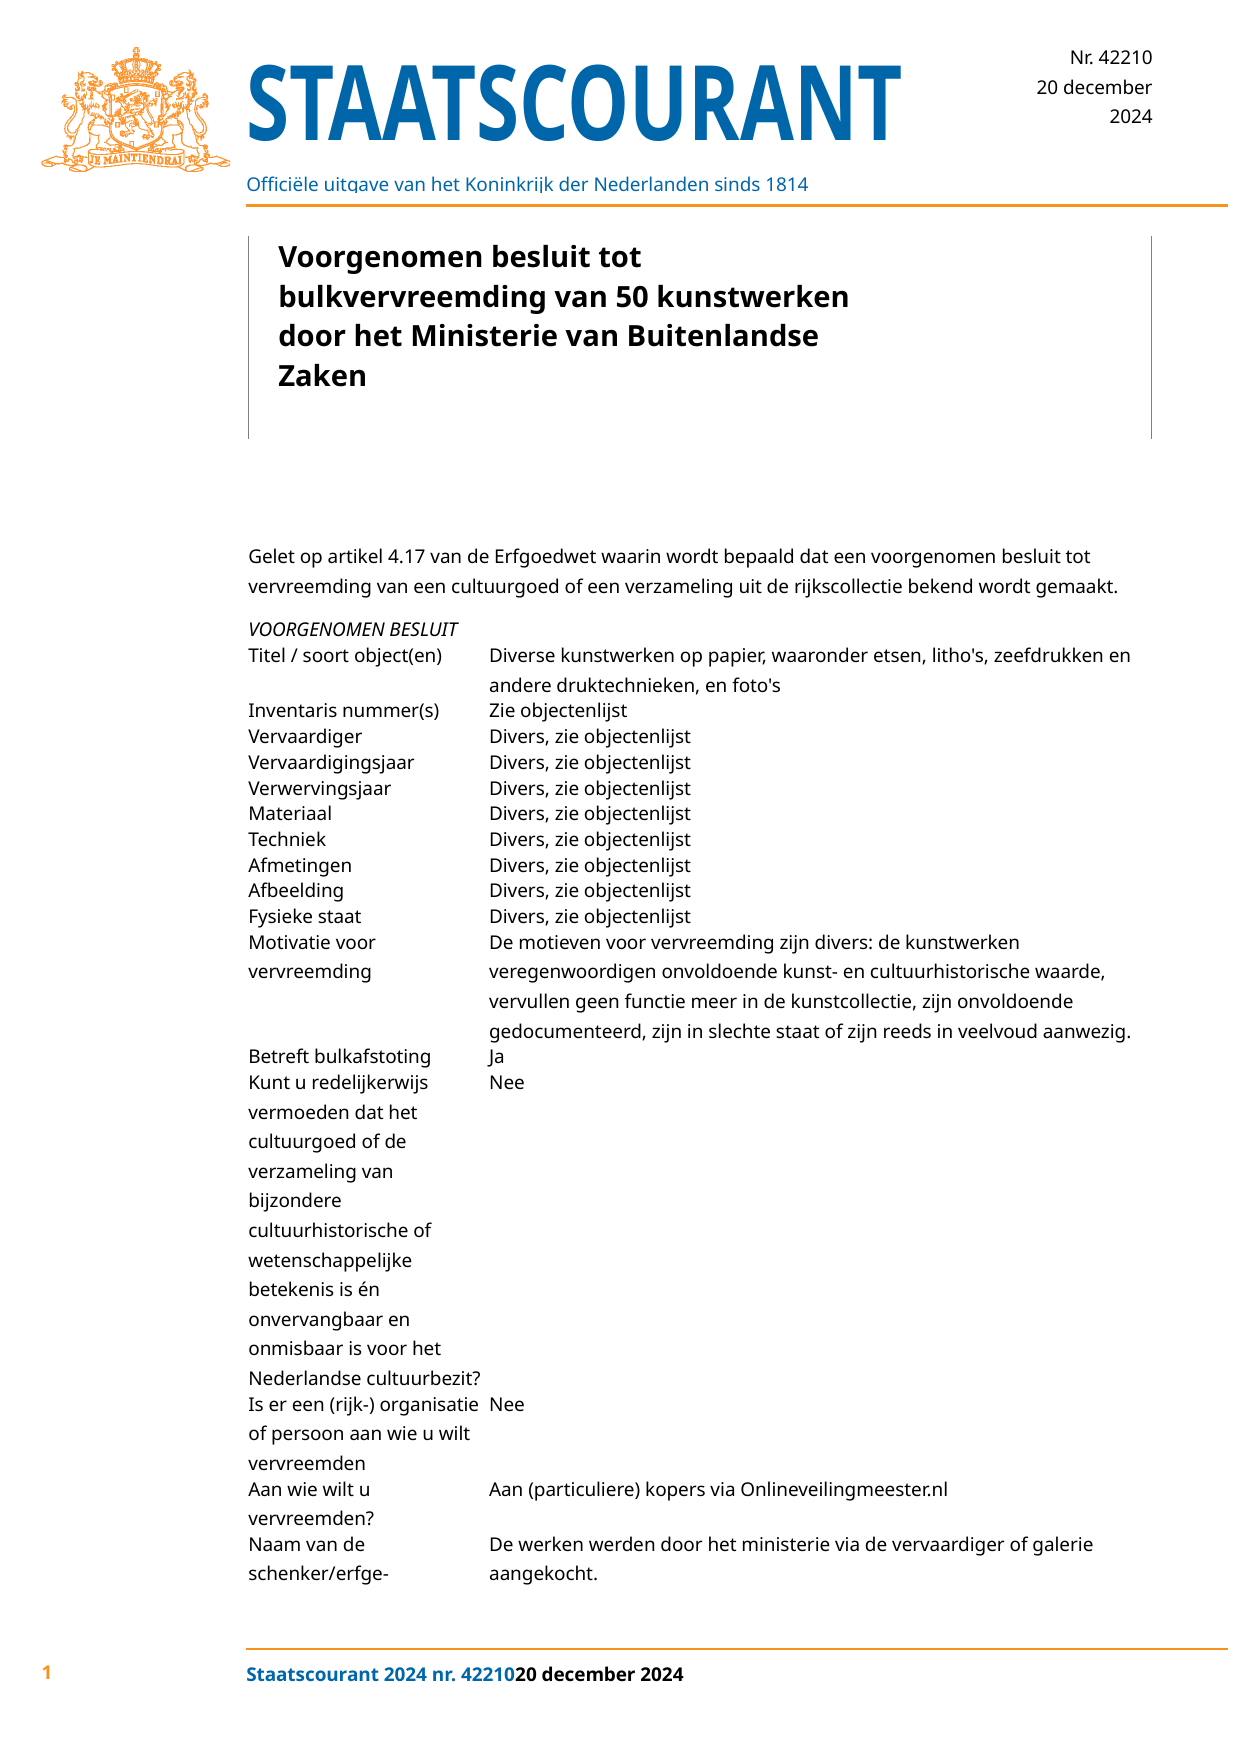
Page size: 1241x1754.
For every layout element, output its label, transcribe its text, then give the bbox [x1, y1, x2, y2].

table_cell Afbeelding [248, 878, 489, 903]
table_cell Is er een (rijk-) organisatie of persoon aan wie u wilt vervreemden [248, 1391, 489, 1476]
table_cell Fysieke staat [248, 903, 489, 929]
table_cell Techniek [248, 826, 489, 852]
table_cell Nee [489, 1069, 1152, 1391]
table_cell Kunt u redelijkerwijs vermoeden dat het cultuurgoed of de verzameling van bijzondere cultuurhistorische of wetenschappelijke betekenis is én onvervangbaar en onmisbaar is voor het Nederlandse cultuurbezit? [248, 1069, 489, 1391]
table_cell De motieven voor vervreemding zijn divers: de kunstwerken veregenwoordigen onvoldoende kunst- en cultuurhistorische waarde, vervullen geen functie meer in de kunstcollectie, zijn onvoldoende gedocumenteerd, zijn in slechte staat of zijn reeds in veelvoud aanwezig. [489, 929, 1152, 1043]
table_cell Nee [489, 1391, 1152, 1476]
table_header [1090, 236, 1151, 413]
table_cell Divers, zie objectenlijst [489, 800, 1152, 826]
table_cell Ja [489, 1044, 1152, 1069]
table_cell Afmetingen [248, 852, 489, 878]
text Gelet op artikel 4.17 van de Erfgoedwet waarin wordt bepaald dat een voorgenomen besluit tot vervreemding van een cultuurgoed of een verzameling uit de rijkscollectie bekend wordt gemaakt. [248, 544, 1152, 599]
picture [912, 236, 1090, 414]
table_cell Naam van de schenker/erfge- [248, 1531, 489, 1586]
table_cell Materiaal [248, 800, 489, 826]
table_cell Divers, zie objectenlijst [489, 826, 1152, 852]
table_cell Divers, zie objectenlijst [489, 723, 1152, 749]
table_cell Verwervingsjaar [248, 775, 489, 800]
table_cell Vervaardiger [248, 723, 489, 749]
table_cell De werken werden door het ministerie via de vervaardiger of galerie aangekocht. [489, 1531, 1152, 1586]
table_cell Vervaardigingsjaar [248, 749, 489, 775]
table_cell Betreft bulkafstoting [248, 1044, 489, 1069]
table_header Voorgenomen besluit tot bulkvervreemding van 50 kunstwerken door het Ministerie van Buitenlandse Zaken [249, 236, 850, 439]
table_cell Aan wie wilt u vervreemden? [248, 1476, 489, 1531]
table_cell Divers, zie objectenlijst [489, 903, 1152, 929]
table_header [850, 236, 912, 413]
table_cell Divers, zie objectenlijst [489, 749, 1152, 775]
table_header Diverse kunstwerken op papier, waaronder etsen, litho's, zeefdrukken en andere druktechnieken, en foto's [489, 642, 1152, 697]
table_header Titel / soort object(en) [248, 642, 489, 697]
table_header [850, 414, 1151, 439]
picture [41, 47, 231, 172]
table_cell Aan (particuliere) kopers via Onlineveilingmeester.nl [489, 1476, 1152, 1531]
table_cell Divers, zie objectenlijst [489, 775, 1152, 800]
table_cell Divers, zie objectenlijst [489, 852, 1152, 878]
table_cell Divers, zie objectenlijst [489, 878, 1152, 903]
table_cell Motivatie voor vervreemding [248, 929, 489, 1043]
table_cell Zie objectenlijst [489, 698, 1152, 723]
text VOORGENOMEN BESLUIT [248, 616, 1152, 642]
table_cell Inventaris nummer(s) [248, 698, 489, 723]
